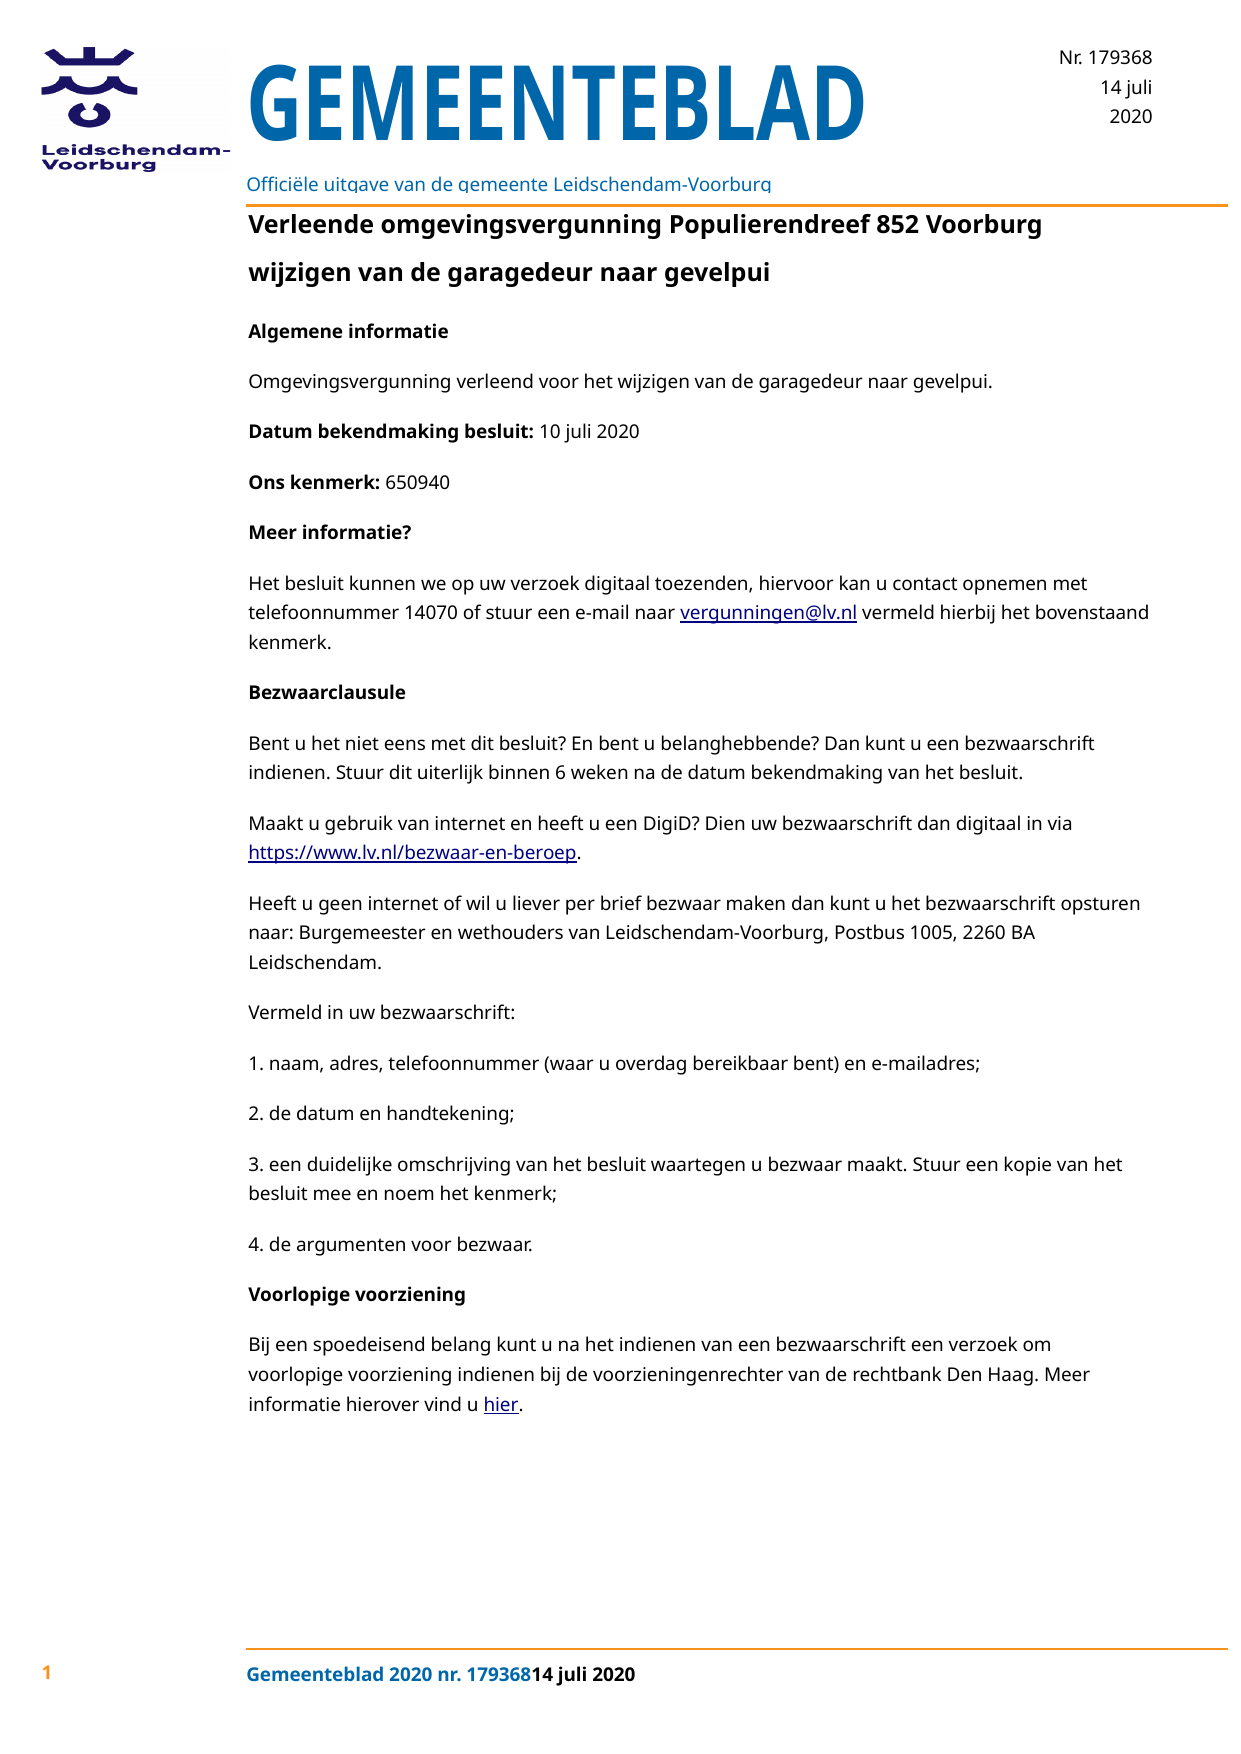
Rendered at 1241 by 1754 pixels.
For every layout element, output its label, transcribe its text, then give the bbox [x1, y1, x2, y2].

text 1. naam, adres, telefoonnummer (waar u overdag bereikbaar bent) en e-mailadres; [248, 1050, 1152, 1076]
text Vermeld in uw bezwaarschrift: [248, 999, 1152, 1025]
text Heeft u geen internet of wil u liever per brief bezwaar maken dan kunt u het bezwaarschrift opsturen naar: Burgemeester en wethouders van Leidschendam-Voorburg, Postbus 1005, 2260 BA Leidschendam. [248, 890, 1152, 975]
text Datum bekendmaking besluit: 10 juli 2020 [248, 419, 1152, 444]
text Maakt u gebruik van internet en heeft u een DigiD? Dien uw bezwaarschrift dan digitaal in via https://www.lv.nl/bezwaar-en-beroep. [248, 810, 1152, 865]
text Verleende omgevingsvergunning Populierendreef 852 Voorburg wijzigen van de garagedeur naar gevelpui [248, 207, 1152, 288]
text Het besluit kunnen we op uw verzoek digitaal toezenden, hiervoor kan u contact opnemen met telefoonnummer 14070 of stuur een e-mail naar vergunningen@lv.nl vermeld hierbij het bovenstaand kenmerk. [248, 570, 1152, 655]
text Meer informatie? [248, 519, 1152, 545]
text Bij een spoedeisend belang kunt u na het indienen van een bezwaarschrift een verzoek om voorlopige voorziening indienen bij de voorzieningenrechter van de rechtbank Den Haag. Meer informatie hierover vind u hier. [248, 1332, 1152, 1417]
text Ons kenmerk: 650940 [248, 469, 1152, 495]
text 2. de datum en handtekening; [248, 1100, 1152, 1126]
text Omgevingsvergunning verleend voor het wijzigen van de garagedeur naar gevelpui. [248, 368, 1152, 394]
text Bent u het niet eens met dit besluit? En bent u belanghebbende? Dan kunt u een bezwaarschrift indienen. Stuur dit uiterlijk binnen 6 weken na de datum bekendmaking van het besluit. [248, 730, 1152, 785]
text 4. de argumenten voor bezwaar. [248, 1231, 1152, 1257]
text 3. een duidelijke omschrijving van het besluit waartegen u bezwaar maakt. Stuur een kopie van het besluit mee en noem het kenmerk; [248, 1151, 1152, 1206]
text Bezwaarclausule [248, 679, 1152, 705]
picture [41, 47, 231, 172]
text Voorlopige voorziening [248, 1281, 1152, 1307]
text Algemene informatie [248, 318, 1152, 344]
